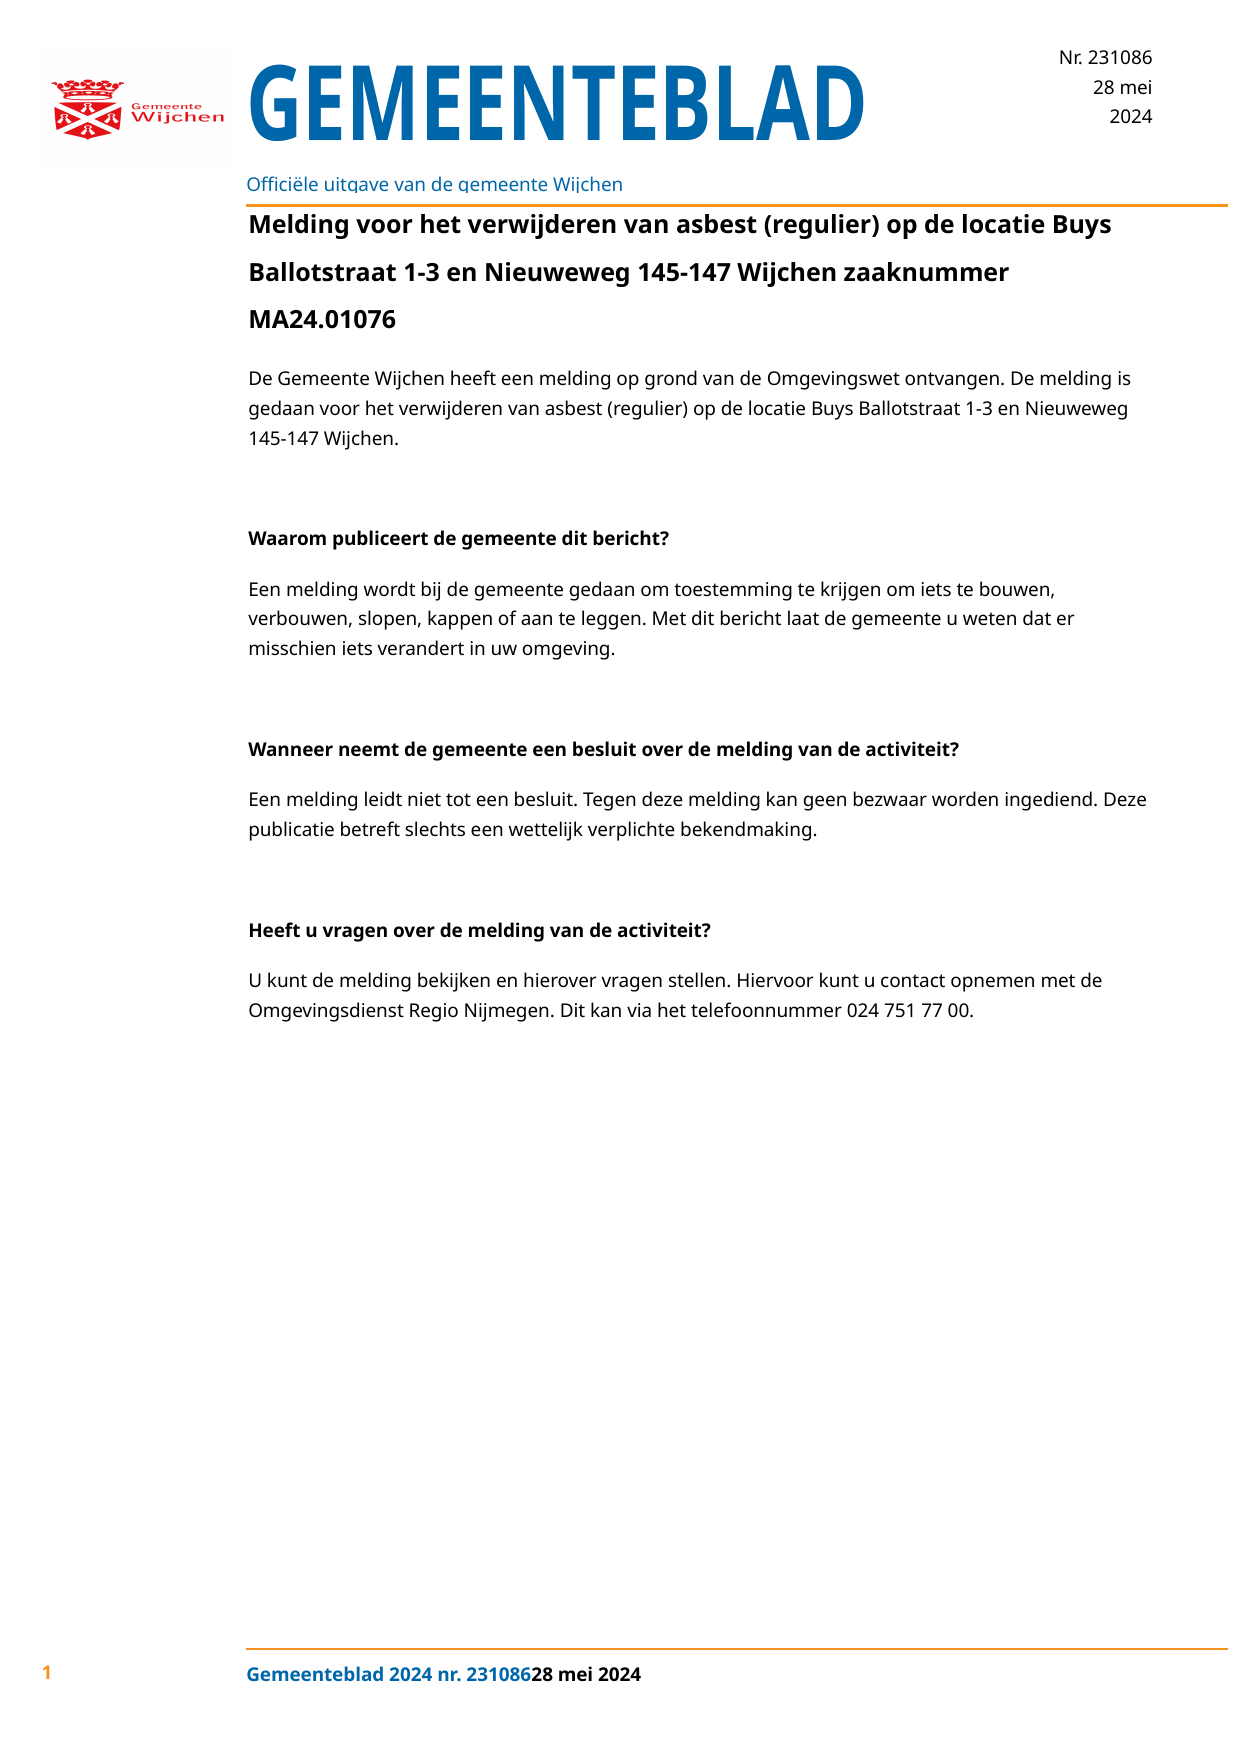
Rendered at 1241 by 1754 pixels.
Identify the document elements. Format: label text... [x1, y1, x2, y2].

text U kunt de melding bekijken en hierover vragen stellen. Hiervoor kunt u contact opnemen met de Omgevingsdienst Regio Nijmegen. Dit kan via het telefoonnummer 024 751 77 00. [248, 967, 1152, 1022]
picture [41, 47, 231, 172]
text Waarom publiceert de gemeente dit bericht? [248, 526, 1152, 551]
text Een melding wordt bij de gemeente gedaan om toestemming te krijgen om iets te bouwen, verbouwen, slopen, kappen of aan te leggen. Met dit bericht laat de gemeente u weten dat er misschien iets verandert in uw omgeving. [248, 576, 1152, 661]
text Melding voor het verwijderen van asbest (regulier) op de locatie Buys Ballotstraat 1-3 en Nieuweweg 145-147 Wijchen zaaknummer MA24.01076 [248, 207, 1152, 336]
text Heeft u vragen over de melding van de activiteit? [248, 917, 1152, 942]
text Wanneer neemt de gemeente een besluit over de melding van de activiteit? [248, 736, 1152, 762]
text De Gemeente Wijchen heeft een melding op grond van de Omgevingswet ontvangen. De melding is gedaan voor het verwijderen van asbest (regulier) op de locatie Buys Ballotstraat 1-3 en Nieuweweg 145-147 Wijchen. [248, 366, 1152, 450]
text Een melding leidt niet tot een besluit. Tegen deze melding kan geen bezwaar worden ingediend. Deze publicatie betreft slechts een wettelijk verplichte bekendmaking. [248, 786, 1152, 842]
